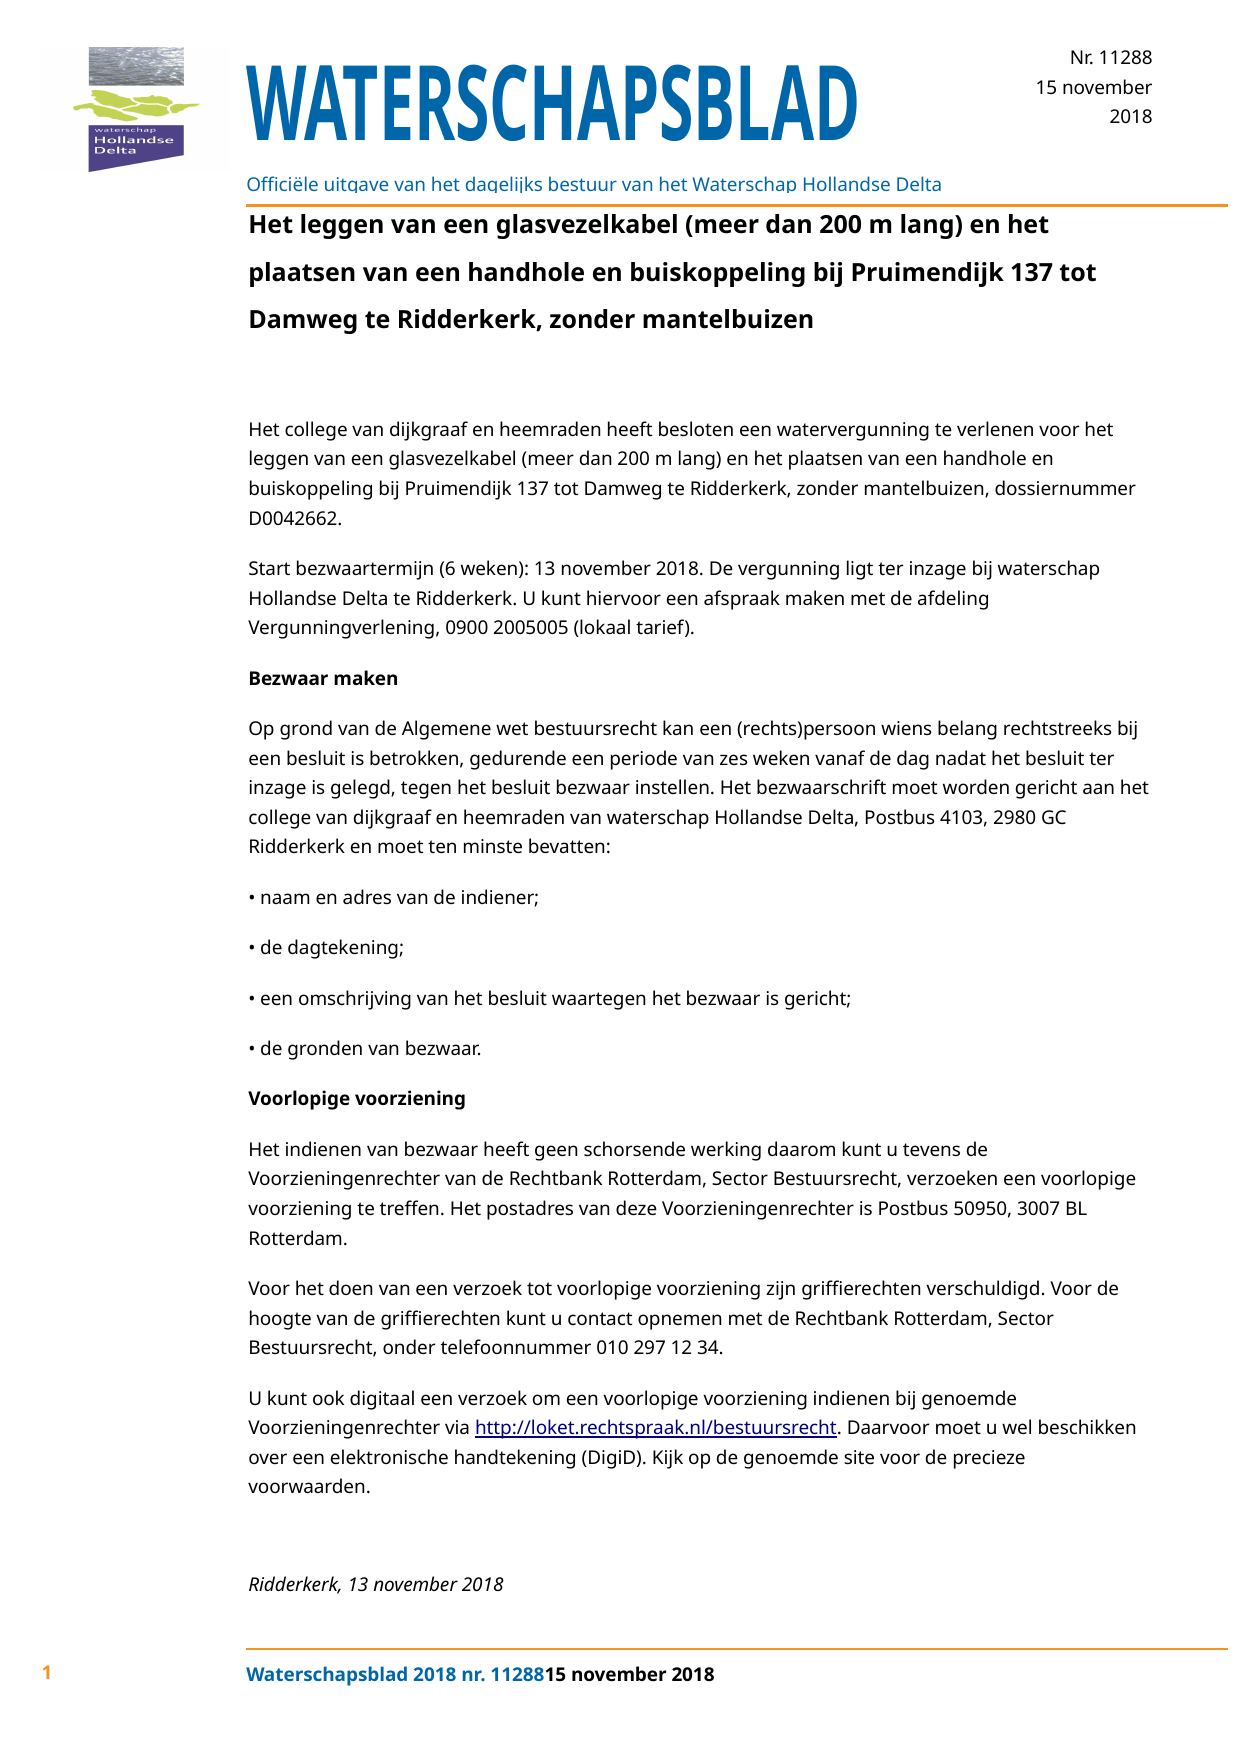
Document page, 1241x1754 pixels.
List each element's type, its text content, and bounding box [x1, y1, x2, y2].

text Start bezwaartermijn (6 weken): 13 november 2018. De vergunning ligt ter inzage bij waterschap Hollandse Delta te Ridderkerk. U kunt hiervoor een afspraak maken met de afdeling Vergunningverlening, 0900 2005005 (lokaal tarief). [248, 555, 1152, 640]
text Bezwaar maken [248, 665, 1152, 690]
text U kunt ook digitaal een verzoek om een voorlopige voorziening indienen bij genoemde Voorzieningenrechter via http://loket.rechtspraak.nl/bestuursrecht. Daarvoor moet u wel beschikken over een elektronische handtekening (DigiD). Kijk op de genoemde site voor de precieze voorwaarden. [248, 1385, 1152, 1499]
picture [41, 47, 231, 172]
text Voor het doen van een verzoek tot voorlopige voorziening zijn griffierechten verschuldigd. Voor de hoogte van de griffierechten kunt u contact opnemen met de Rechtbank Rotterdam, Sector Bestuursrecht, onder telefoonnummer 010 297 12 34. [248, 1275, 1152, 1360]
text • naam en adres van de indiener; [248, 884, 1152, 909]
text • een omschrijving van het besluit waartegen het bezwaar is gericht; [248, 985, 1152, 1010]
text Het college van dijkgraaf en heemraden heeft besloten een watervergunning te verlenen voor het leggen van een glasvezelkabel (meer dan 200 m lang) en het plaatsen van een handhole en buiskoppeling bij Pruimendijk 137 tot Damweg te Ridderkerk, zonder mantelbuizen, dossiernummer D0042662. [248, 416, 1152, 530]
text Ridderkerk, 13 november 2018 [248, 1572, 1152, 1597]
text • de dagtekening; [248, 934, 1152, 960]
text Het leggen van een glasvezelkabel (meer dan 200 m lang) en het plaatsen van een handhole en buiskoppeling bij Pruimendijk 137 tot Damweg te Ridderkerk, zonder mantelbuizen [248, 207, 1152, 336]
text Op grond van de Algemene wet bestuursrecht kan een (rechts)persoon wiens belang rechtstreeks bij een besluit is betrokken, gedurende een periode van zes weken vanaf de dag nadat het besluit ter inzage is gelegd, tegen het besluit bezwaar instellen. Het bezwaarschrift moet worden gericht aan het college van dijkgraaf en heemraden van waterschap Hollandse Delta, Postbus 4103, 2980 GC Ridderkerk en moet ten minste bevatten: [248, 715, 1152, 859]
text • de gronden van bezwaar. [248, 1035, 1152, 1061]
text Het indienen van bezwaar heeft geen schorsende werking daarom kunt u tevens de Voorzieningenrechter van de Rechtbank Rotterdam, Sector Bestuursrecht, verzoeken een voorlopige voorziening te treffen. Het postadres van deze Voorzieningenrechter is Postbus 50950, 3007 BL Rotterdam. [248, 1136, 1152, 1250]
text Voorlopige voorziening [248, 1086, 1152, 1111]
